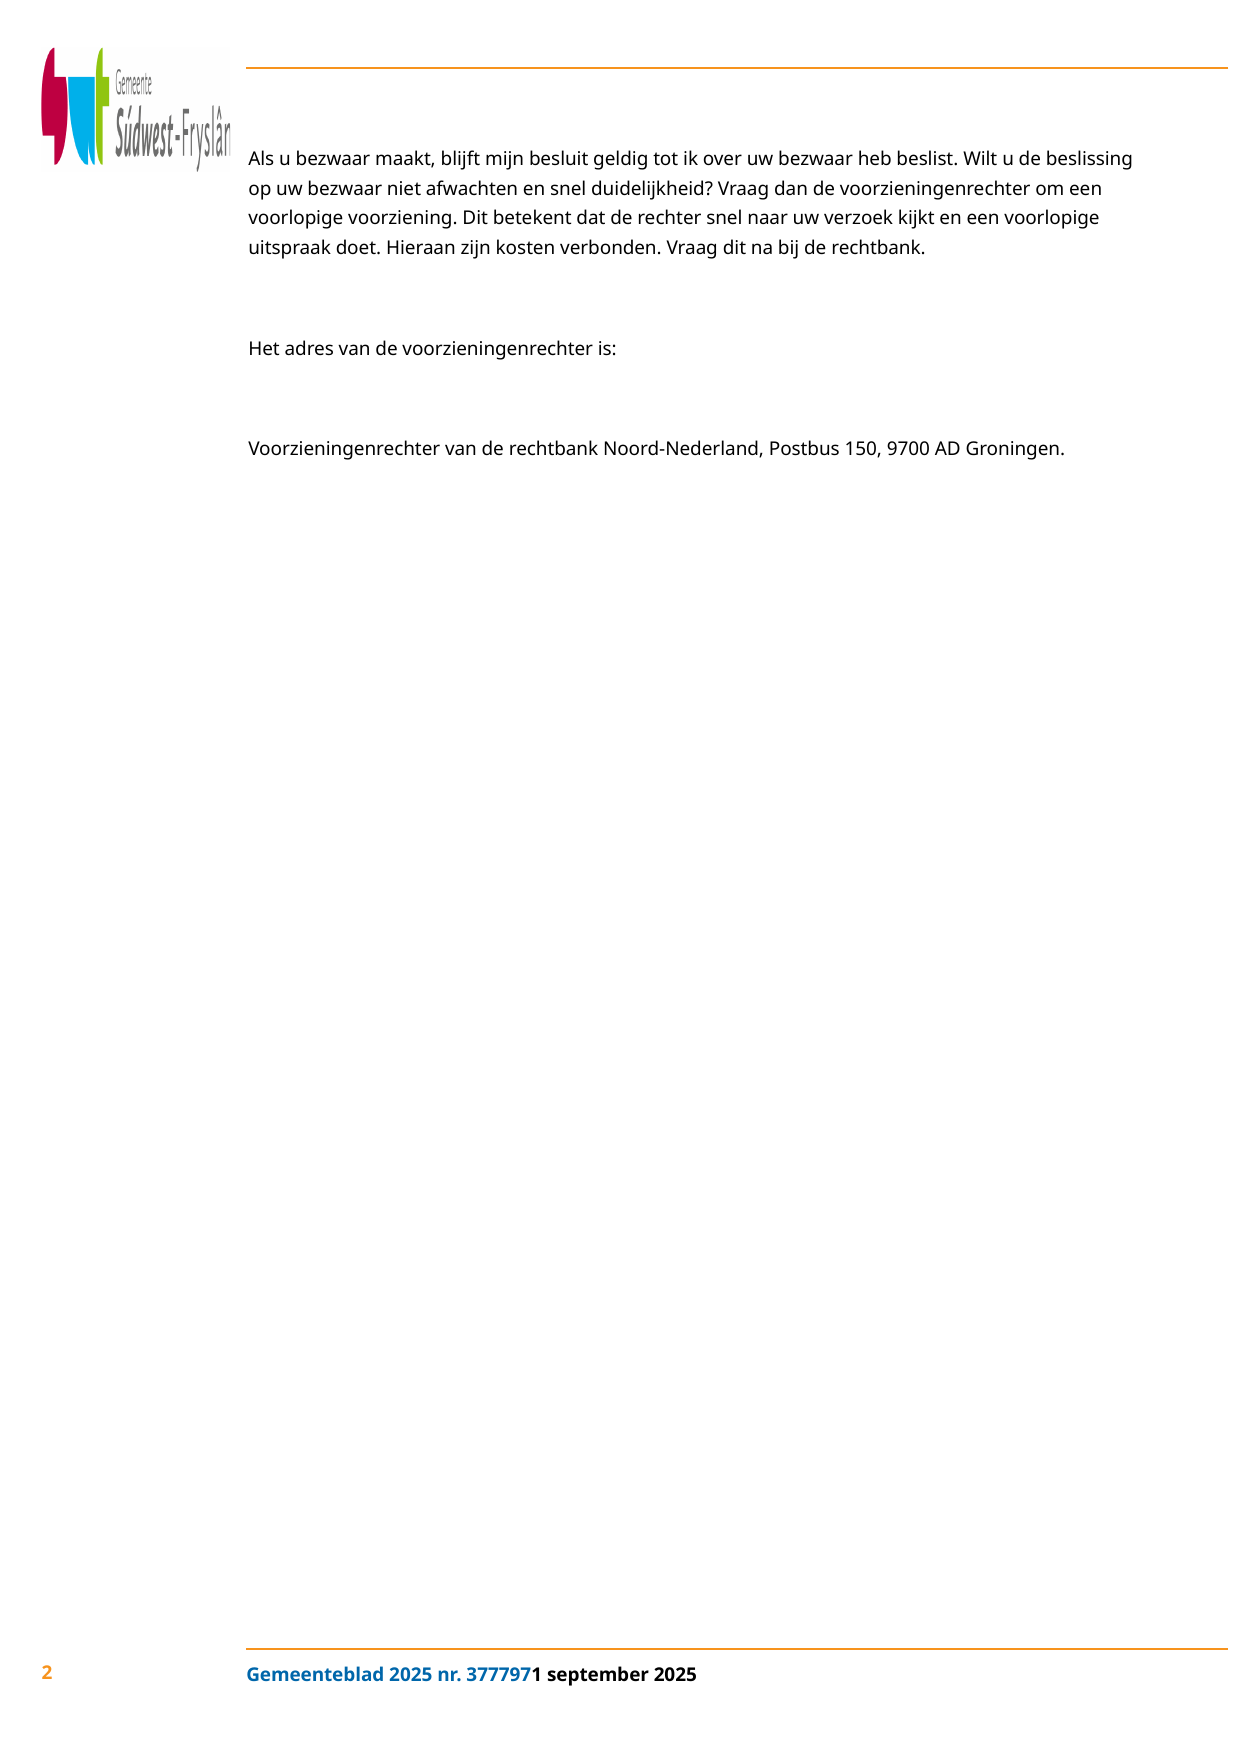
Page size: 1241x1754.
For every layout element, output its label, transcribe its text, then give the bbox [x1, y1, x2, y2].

text Als u bezwaar maakt, blijft mijn besluit geldig tot ik over uw bezwaar heb beslist. Wilt u de beslissing op uw bezwaar niet afwachten en snel duidelijkheid? Vraag dan de voorzieningenrechter om een voorlopige voorziening. Dit betekent dat de rechter snel naar uw verzoek kijkt en een voorlopige uitspraak doet. Hieraan zijn kosten verbonden. Vraag dit na bij de rechtbank. [248, 145, 1152, 260]
text Voorzieningenrechter van de rechtbank Noord-Nederland, Postbus 150, 9700 AD Groningen. [248, 436, 1152, 461]
picture [41, 47, 231, 172]
text Het adres van de voorzieningenrechter is: [248, 335, 1152, 361]
